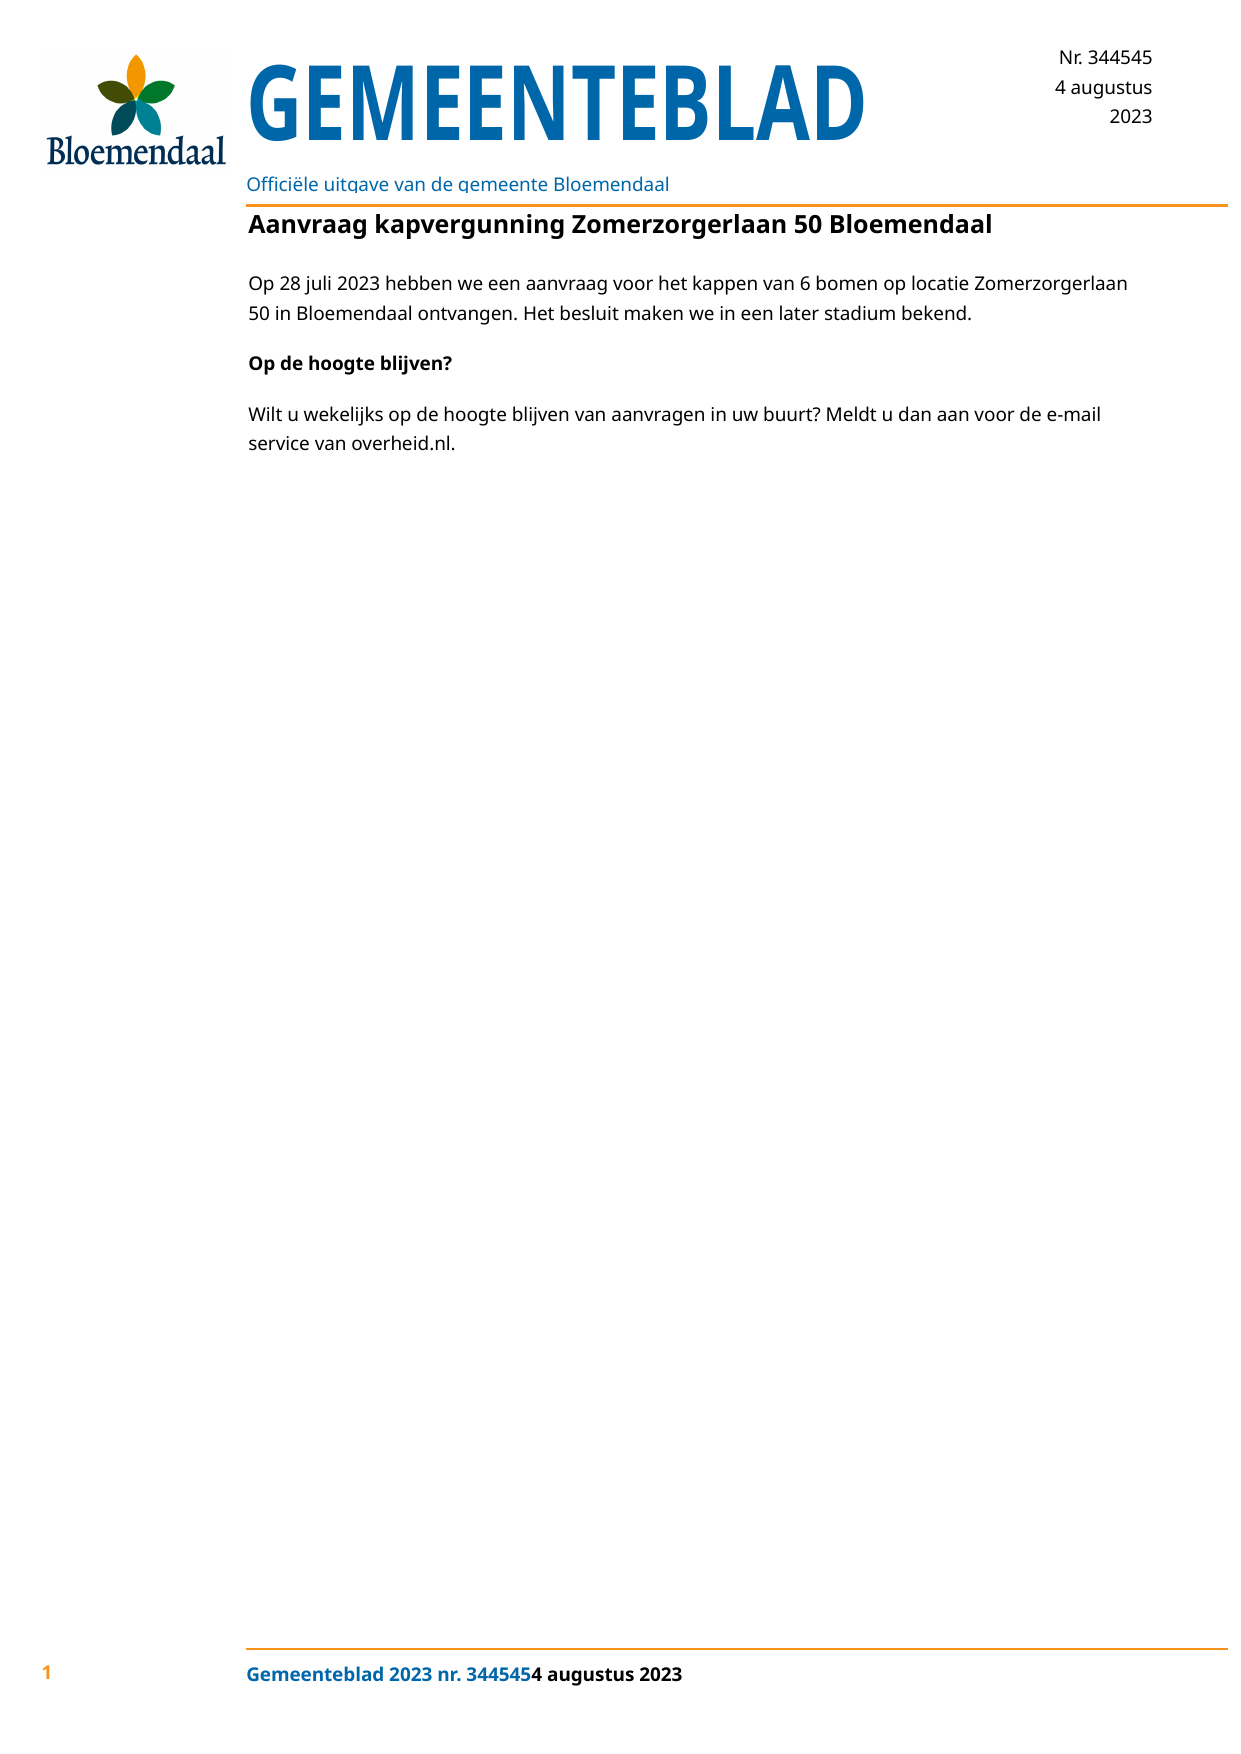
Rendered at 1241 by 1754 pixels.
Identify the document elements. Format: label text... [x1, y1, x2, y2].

picture [41, 47, 231, 172]
text Op 28 juli 2023 hebben we een aanvraag voor het kappen van 6 bomen op locatie Zomerzorgerlaan 50 in Bloemendaal ontvangen. Het besluit maken we in een later stadium bekend. [248, 270, 1152, 326]
text Op de hoogte blijven? [248, 350, 1152, 376]
text Aanvraag kapvergunning Zomerzorgerlaan 50 Bloemendaal [248, 207, 1152, 241]
text Wilt u wekelijks op de hoogte blijven van aanvragen in uw buurt? Meldt u dan aan voor de e-mail service van overheid.nl. [248, 401, 1152, 456]
